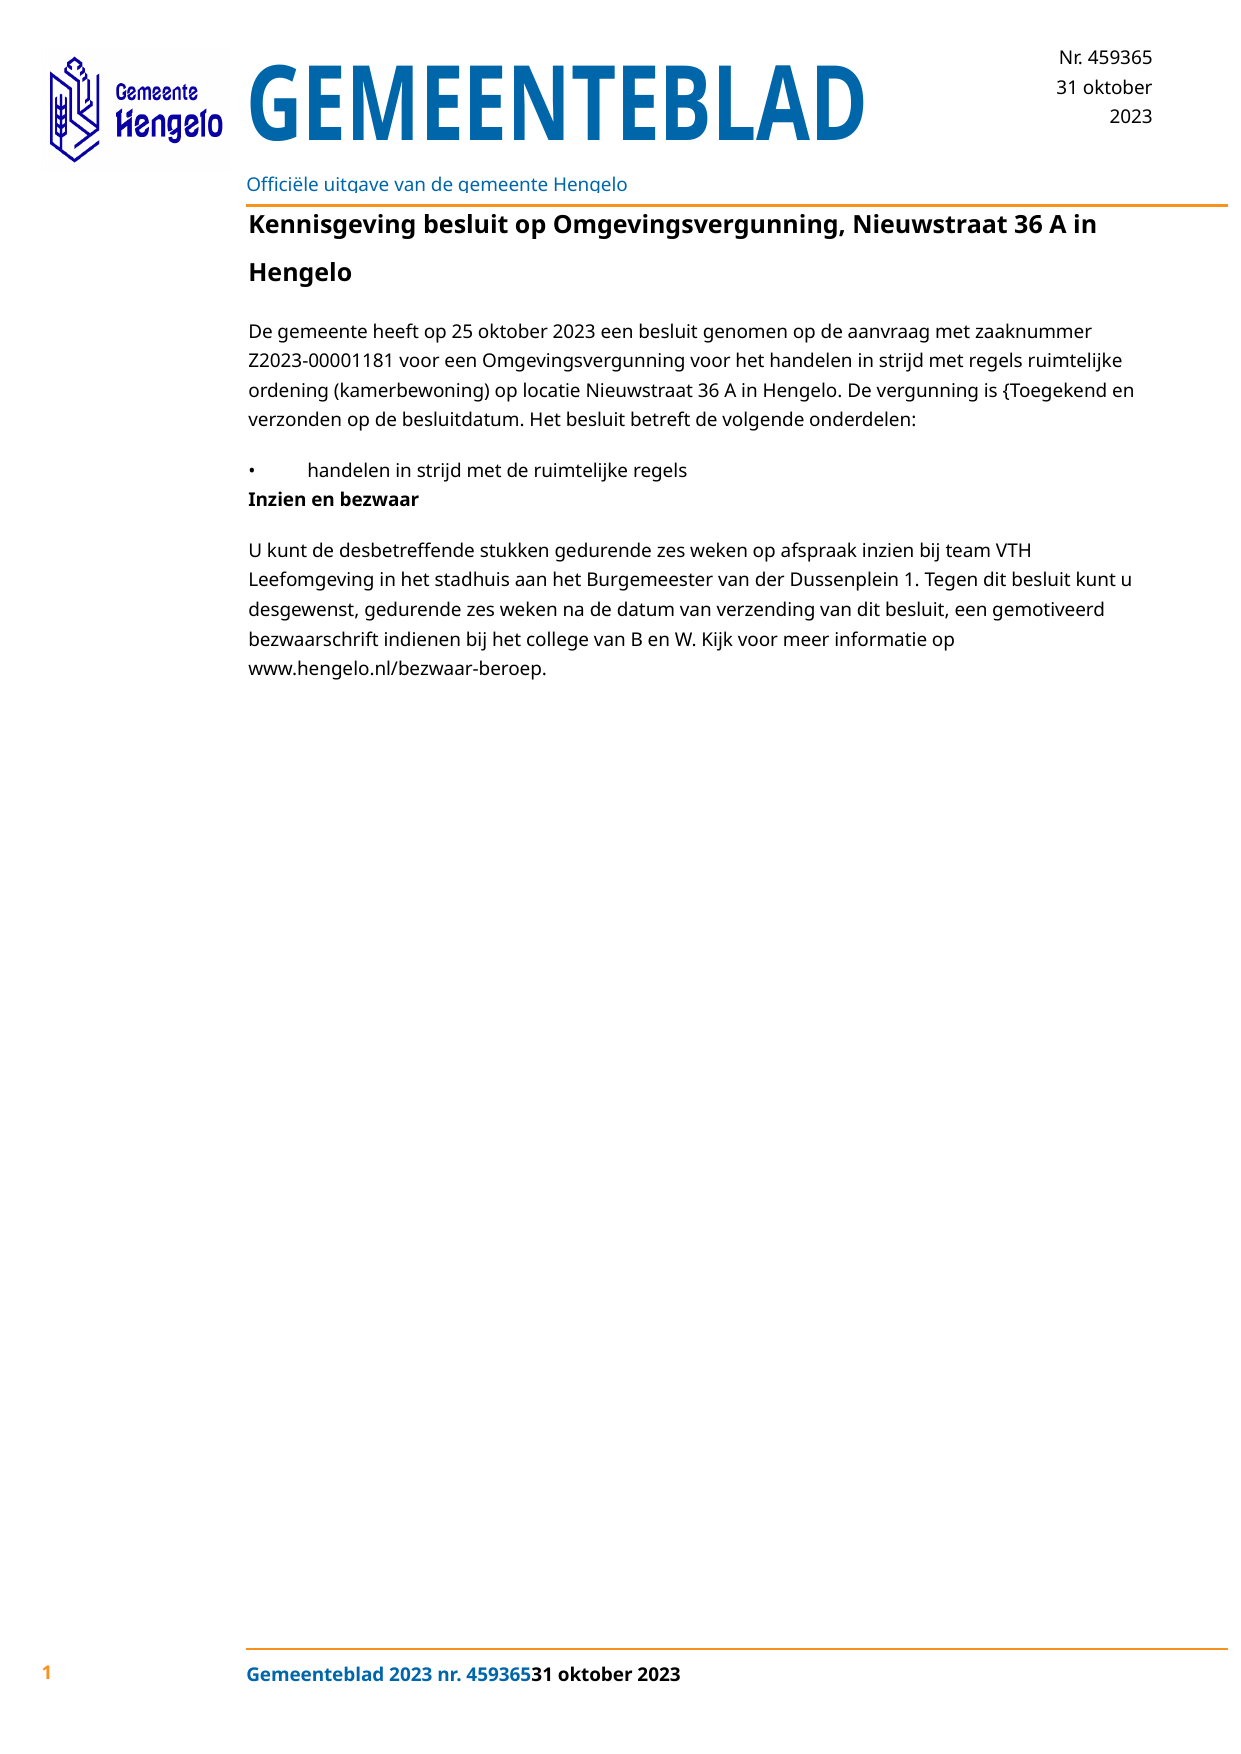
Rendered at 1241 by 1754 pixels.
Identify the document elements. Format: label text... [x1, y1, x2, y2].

text De gemeente heeft op 25 oktober 2023 een besluit genomen op de aanvraag met zaaknummer Z2023-00001181 voor een Omgevingsvergunning voor het handelen in strijd met regels ruimtelijke ordening (kamerbewoning) op locatie Nieuwstraat 36 A in Hengelo. De vergunning is {Toegekend en verzonden op de besluitdatum. Het besluit betreft de volgende onderdelen: [248, 318, 1152, 432]
list handelen in strijd met de ruimtelijke regels [248, 457, 1152, 483]
text U kunt de desbetreffende stukken gedurende zes weken op afspraak inzien bij team VTH Leefomgeving in het stadhuis aan het Burgemeester van der Dussenplein 1. Tegen dit besluit kunt u desgewenst, gedurende zes weken na de datum van verzending van dit besluit, een gemotiveerd bezwaarschrift indienen bij het college van B en W. Kijk voor meer informatie op www.hengelo.nl/bezwaar-beroep. [248, 537, 1152, 681]
picture [41, 47, 231, 172]
text Inzien en bezwaar [248, 487, 1152, 512]
text Kennisgeving besluit op Omgevingsvergunning, Nieuwstraat 36 A in Hengelo [248, 207, 1152, 288]
